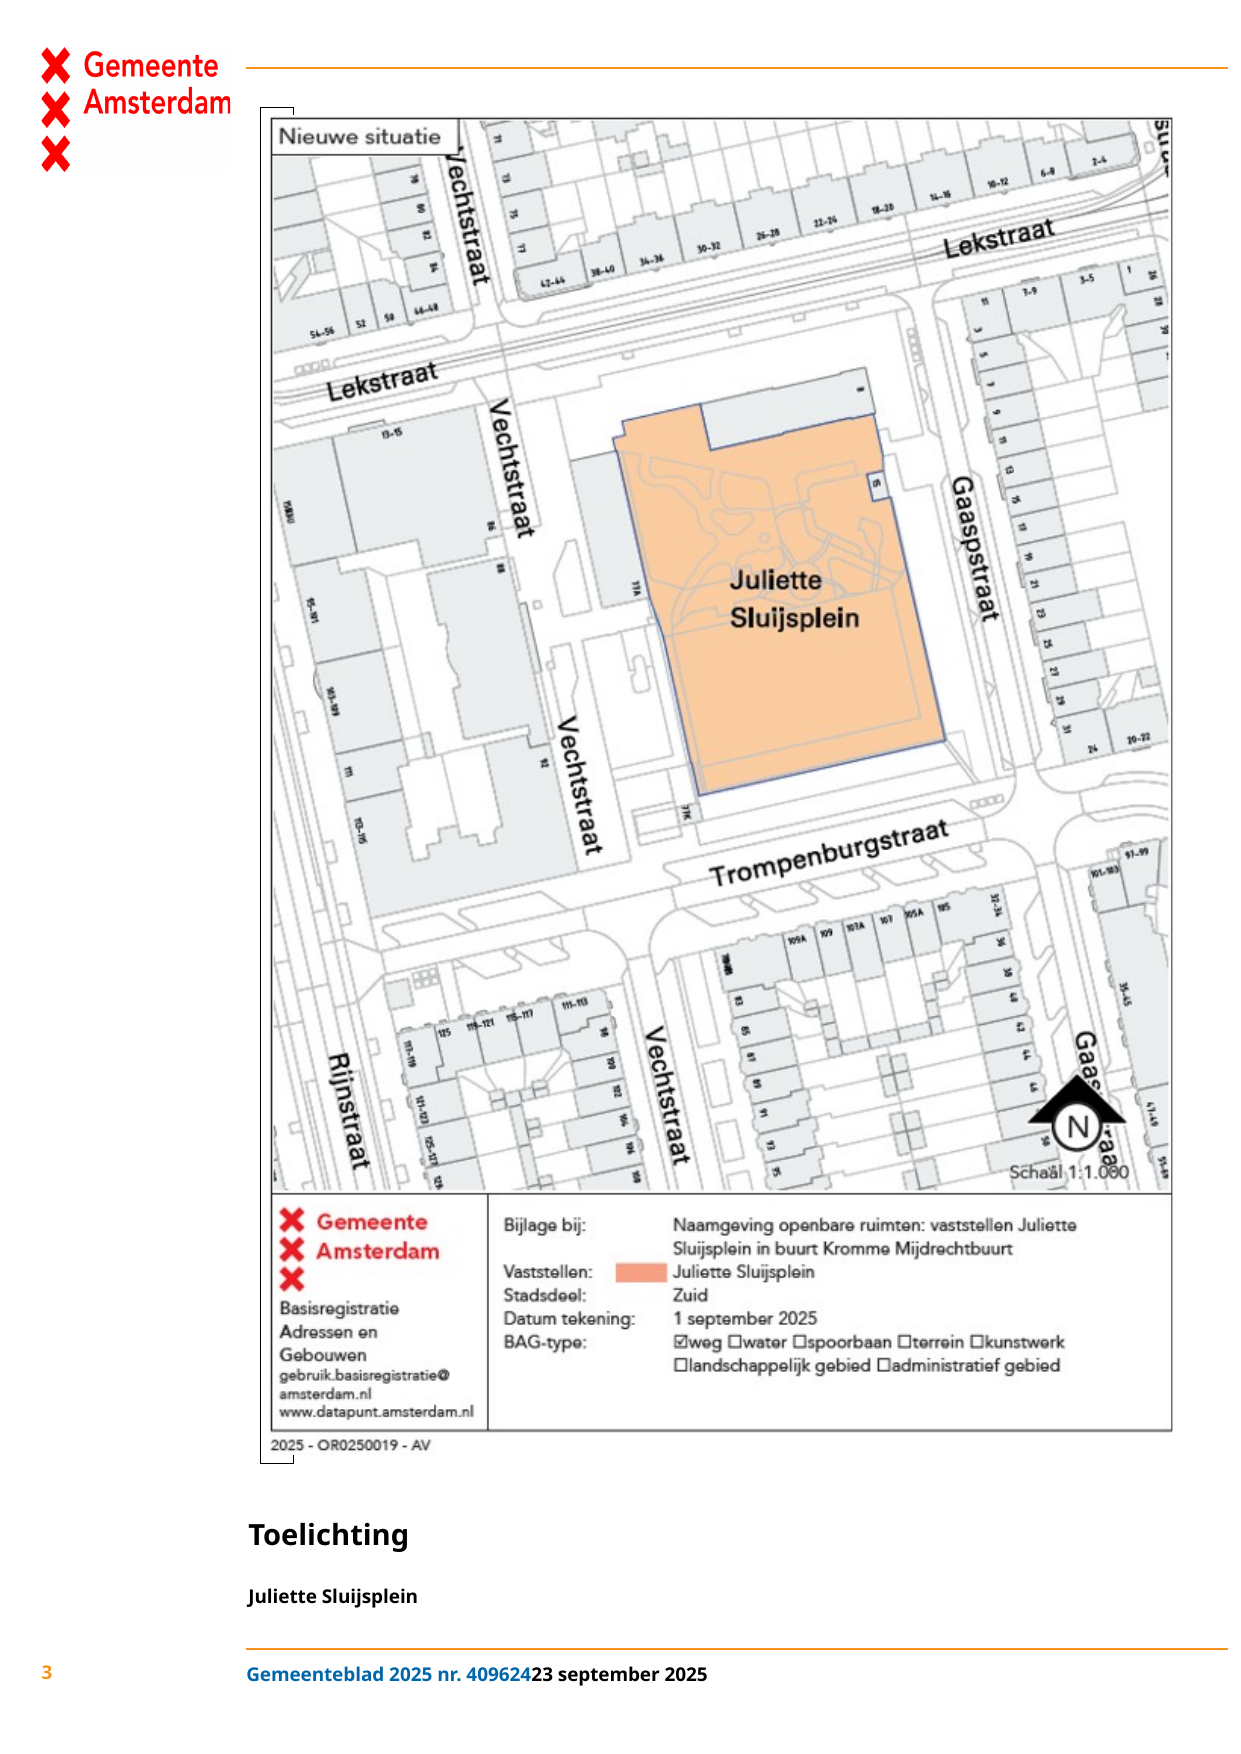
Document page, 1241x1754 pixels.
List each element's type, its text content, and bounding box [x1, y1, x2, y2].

text Juliette Sluijsplein [248, 1583, 1152, 1609]
picture [41, 47, 231, 172]
text Toelichting [248, 1514, 1152, 1554]
picture [268, 115, 1173, 1455]
